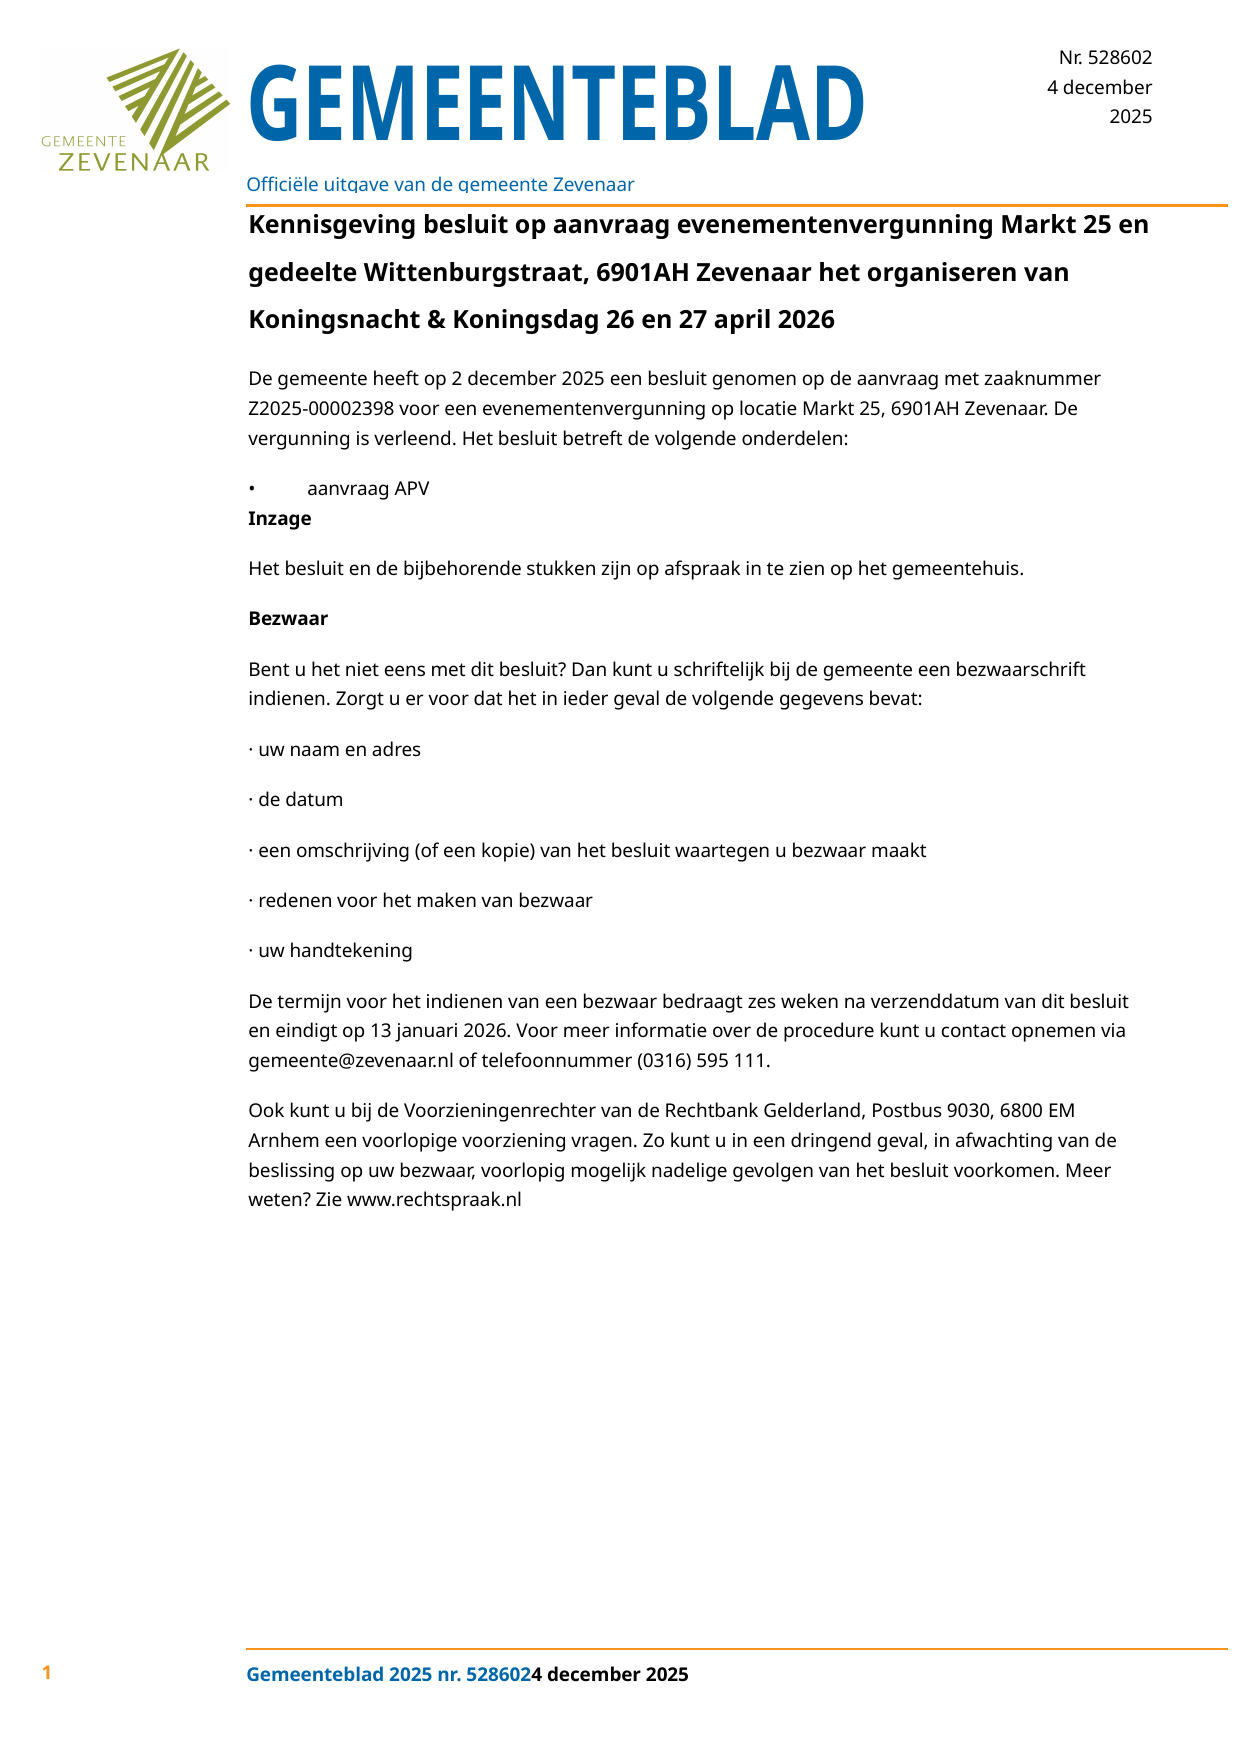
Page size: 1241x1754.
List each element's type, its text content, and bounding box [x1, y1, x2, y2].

text Het besluit en de bijbehorende stukken zijn op afspraak in te zien op het gemeentehuis. [248, 555, 1152, 581]
text Kennisgeving besluit op aanvraag evenementenvergunning Markt 25 en gedeelte Wittenburgstraat, 6901AH Zevenaar het organiseren van Koningsnacht & Koningsdag 26 en 27 april 2026 [248, 207, 1152, 336]
text · de datum [248, 786, 1152, 812]
text · redenen voor het maken van bezwaar [248, 887, 1152, 913]
text · een omschrijving (of een kopie) van het besluit waartegen u bezwaar maakt [248, 837, 1152, 862]
text · uw handtekening [248, 938, 1152, 963]
picture [41, 47, 231, 172]
text Bent u het niet eens met dit besluit? Dan kunt u schriftelijk bij de gemeente een bezwaarschrift indienen. Zorgt u er voor dat het in ieder geval de volgende gegevens bevat: [248, 656, 1152, 711]
text De gemeente heeft op 2 december 2025 een besluit genomen op de aanvraag met zaaknummer Z2025-00002398 voor een evenementenvergunning op locatie Markt 25, 6901AH Zevenaar. De vergunning is verleend. Het besluit betreft de volgende onderdelen: [248, 366, 1152, 450]
text · uw naam en adres [248, 736, 1152, 762]
list aanvraag APV [248, 475, 1152, 501]
text Ook kunt u bij de Voorzieningenrechter van de Rechtbank Gelderland, Postbus 9030, 6800 EM Arnhem een voorlopige voorziening vragen. Zo kunt u in een dringend geval, in afwachting van de beslissing op uw bezwaar, voorlopig mogelijk nadelige gevolgen van het besluit voorkomen. Meer weten? Zie www.rechtspraak.nl [248, 1098, 1152, 1212]
text Inzage [248, 505, 1152, 530]
text De termijn voor het indienen van een bezwaar bedraagt zes weken na verzenddatum van dit besluit en eindigt op 13 januari 2026. Voor meer informatie over de procedure kunt u contact opnemen via gemeente@zevenaar.nl of telefoonnummer (0316) 595 111. [248, 988, 1152, 1073]
text Bezwaar [248, 606, 1152, 631]
